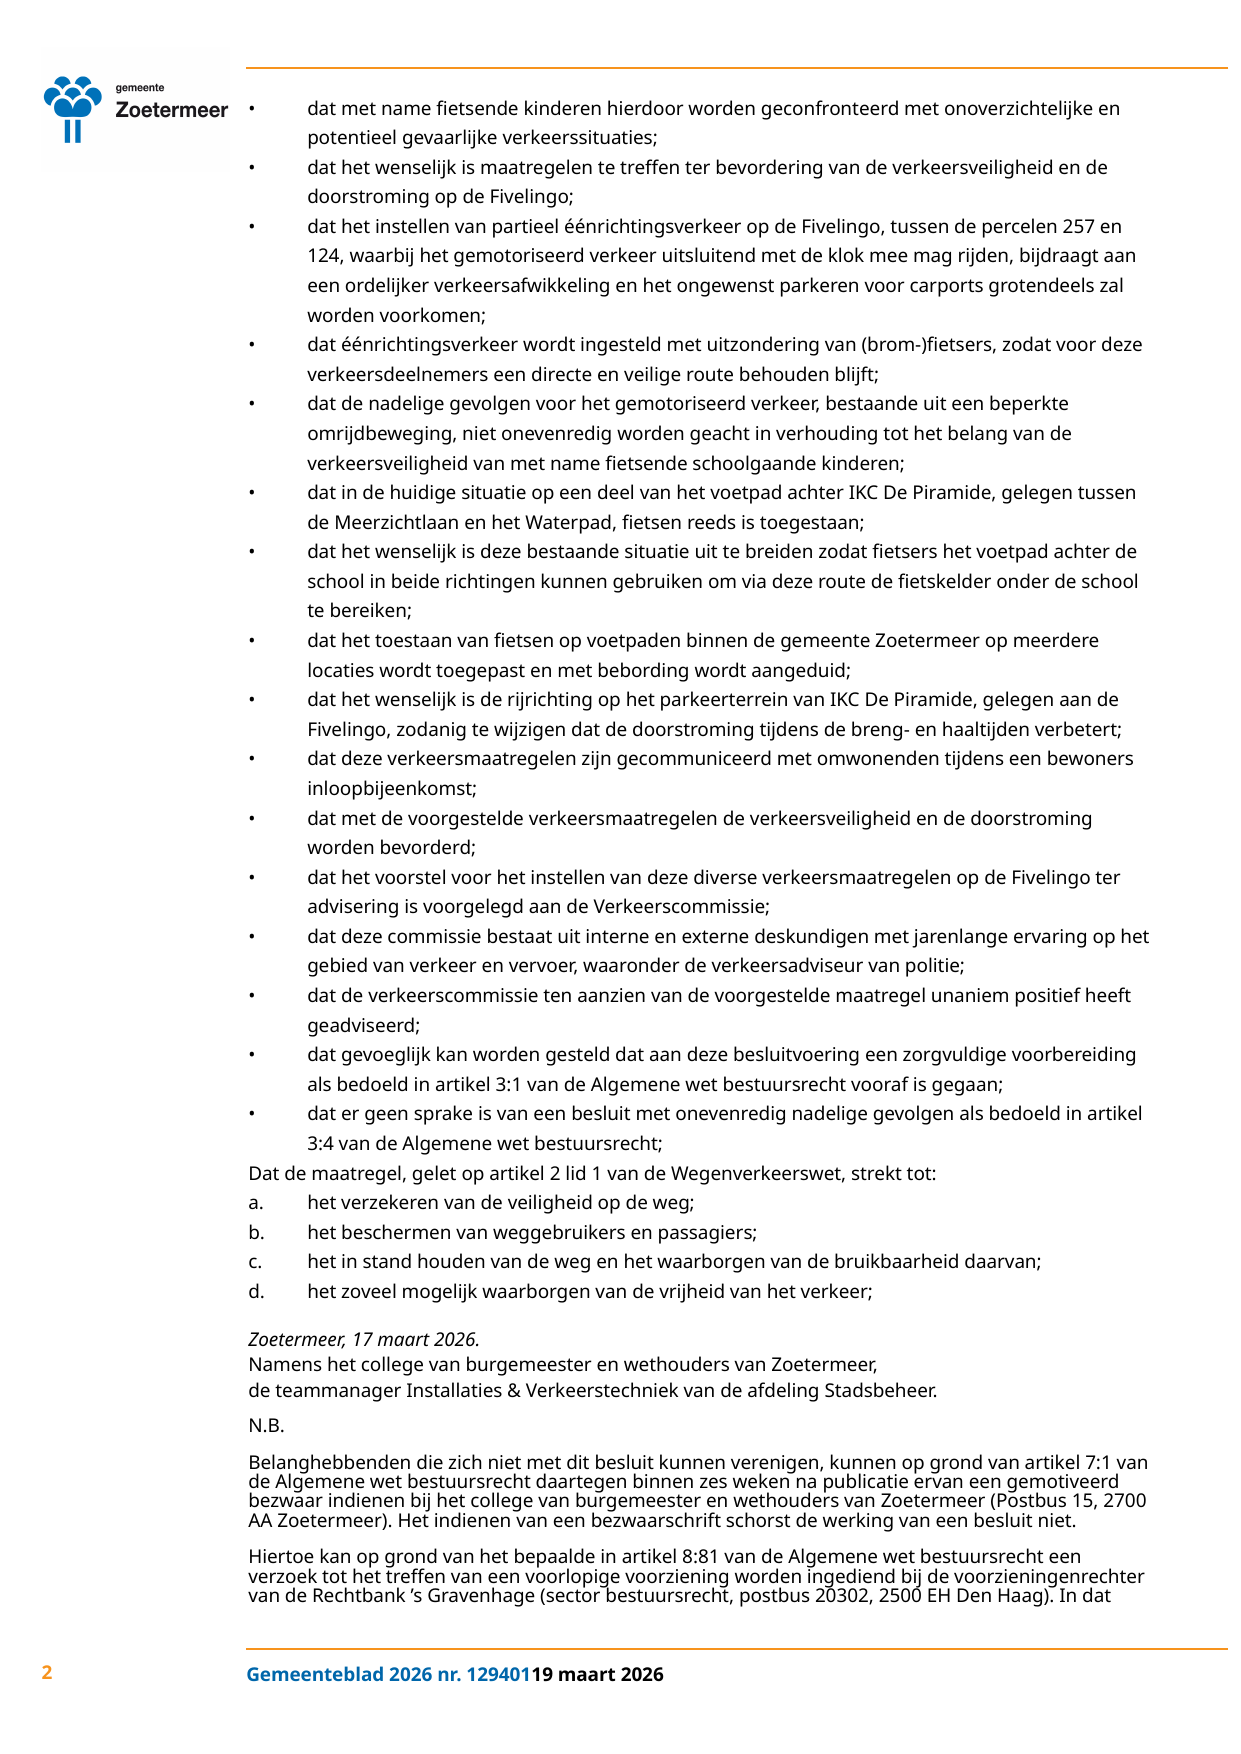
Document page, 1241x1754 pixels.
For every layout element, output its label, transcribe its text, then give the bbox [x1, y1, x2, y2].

list dat éénrichtingsverkeer wordt ingesteld met uitzondering van (brom-)fietsers, zodat voor deze verkeersdeelnemers een directe en veilige route behouden blijft; [248, 331, 1152, 387]
list dat het wenselijk is de rijrichting op het parkeerterrein van IKC De Piramide, gelegen aan de Fivelingo, zodanig te wijzigen dat de doorstroming tijdens de breng- en haaltijden verbetert; [248, 686, 1152, 742]
picture [41, 47, 231, 172]
list dat met name fietsende kinderen hierdoor worden geconfronteerd met onoverzichtelijke en potentieel gevaarlijke verkeerssituaties; [248, 95, 1152, 150]
list dat de nadelige gevolgen voor het gemotoriseerd verkeer, bestaande uit een beperkte omrijdbeweging, niet onevenredig worden geacht in verhouding tot het belang van de verkeersveiligheid van met name fietsende schoolgaande kinderen; [248, 391, 1152, 476]
text de teammanager Installaties & Verkeerstechniek van de afdeling Stadsbeheer. [248, 1377, 1152, 1403]
text Dat de maatregel, gelet op artikel 2 lid 1 van de Wegenverkeerswet, strekt tot: [248, 1160, 1152, 1186]
list dat het voorstel voor het instellen van deze diverse verkeersmaatregelen op de Fivelingo ter advisering is voorgelegd aan de Verkeerscommissie; [248, 864, 1152, 919]
list dat met de voorgestelde verkeersmaatregelen de verkeersveiligheid en de doorstroming worden bevorderd; [248, 805, 1152, 860]
list dat het wenselijk is maatregelen te treffen ter bevordering van de verkeersveiligheid en de doorstroming op de Fivelingo; [248, 154, 1152, 209]
text Belanghebbenden die zich niet met dit besluit kunnen verenigen, kunnen op grond van artikel 7:1 van de Algemene wet bestuursrecht daartegen binnen zes weken na publicatie ervan een gemotiveerd bezwaar indienen bij het college van burgemeester en wethouders van Zoetermeer (Postbus 15, 2700 AA Zoetermeer). Het indienen van een bezwaarschrift schorst de werking van een besluit niet. [248, 1454, 1152, 1531]
list dat de verkeerscommissie ten aanzien van de voorgestelde maatregel unaniem positief heeft geadviseerd; [248, 982, 1152, 1038]
text Zoetermeer, 17 maart 2026. [248, 1326, 1152, 1352]
list dat er geen sprake is van een besluit met onevenredig nadelige gevolgen als bedoeld in artikel 3:4 van de Algemene wet bestuursrecht; [248, 1101, 1152, 1156]
list dat gevoeglijk kan worden gesteld dat aan deze besluitvoering een zorgvuldige voorbereiding als bedoeld in artikel 3:1 van de Algemene wet bestuursrecht vooraf is gegaan; [248, 1041, 1152, 1097]
text Hiertoe kan op grond van het bepaalde in artikel 8:81 van de Algemene wet bestuursrecht een verzoek tot het treffen van een voorlopige voorziening worden ingediend bij de voorzieningenrechter van de Rechtbank ’s Gravenhage (sector bestuursrecht, postbus 20302, 2500 EH Den Haag). In dat [248, 1548, 1152, 1606]
list het in stand houden van de weg en het waarborgen van de bruikbaarheid daarvan; [248, 1248, 1152, 1274]
list het beschermen van weggebruikers en passagiers; [248, 1219, 1152, 1245]
list dat deze verkeersmaatregelen zijn gecommuniceerd met omwonenden tijdens een bewoners inloopbijeenkomst; [248, 746, 1152, 801]
list dat het instellen van partieel éénrichtingsverkeer op de Fivelingo, tussen de percelen 257 en 124, waarbij het gemotoriseerd verkeer uitsluitend met de klok mee mag rijden, bijdraagt aan een ordelijker verkeersafwikkeling en het ongewenst parkeren voor carports grotendeels zal worden voorkomen; [248, 213, 1152, 328]
list dat in de huidige situatie op een deel van het voetpad achter IKC De Piramide, gelegen tussen de Meerzichtlaan en het Waterpad, fietsen reeds is toegestaan; [248, 479, 1152, 535]
list het verzekeren van de veiligheid op de weg; [248, 1189, 1152, 1215]
text N.B. [248, 1417, 1152, 1436]
list dat het wenselijk is deze bestaande situatie uit te breiden zodat fietsers het voetpad achter de school in beide richtingen kunnen gebruiken om via deze route de fietskelder onder de school te bereiken; [248, 538, 1152, 623]
text Namens het college van burgemeester en wethouders van Zoetermeer, [248, 1352, 1152, 1377]
list dat deze commissie bestaat uit interne en externe deskundigen met jarenlange ervaring op het gebied van verkeer en vervoer, waaronder de verkeersadviseur van politie; [248, 923, 1152, 978]
list het zoveel mogelijk waarborgen van de vrijheid van het verkeer; [248, 1278, 1152, 1304]
list dat het toestaan van fietsen op voetpaden binnen de gemeente Zoetermeer op meerdere locaties wordt toegepast en met bebording wordt aangeduid; [248, 627, 1152, 683]
